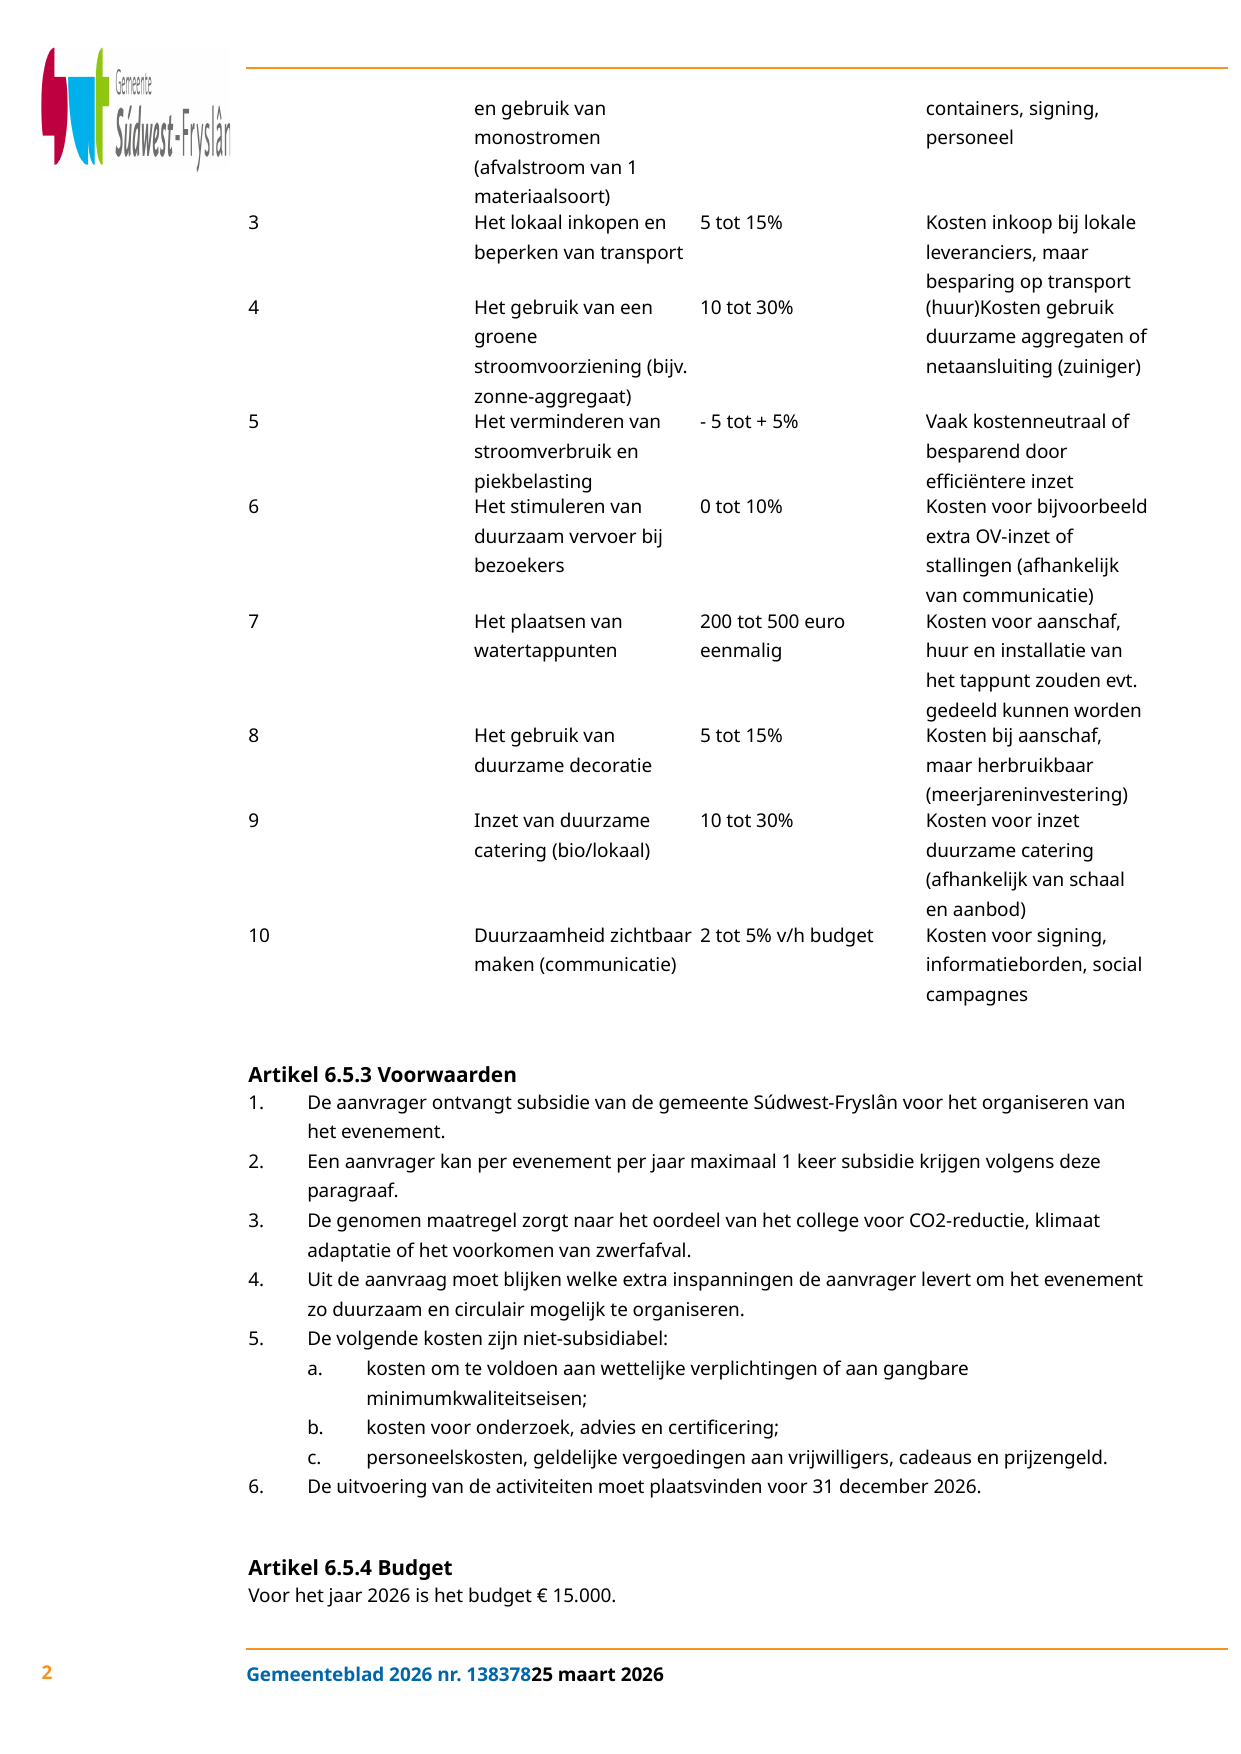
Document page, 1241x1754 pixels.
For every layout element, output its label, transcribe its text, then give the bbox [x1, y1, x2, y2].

table_cell [700, 95, 926, 209]
table_cell 3 [248, 209, 474, 294]
table_cell Kosten voor signing, informatieborden, social campagnes [926, 922, 1152, 1007]
table_cell 6 [248, 494, 474, 608]
table_cell en gebruik van monostromen (afvalstroom van 1 materiaalsoort) [474, 95, 700, 209]
list kosten om te voldoen aan wettelijke verplichtingen of aan gangbare minimumkwaliteitseisen; [307, 1355, 1152, 1410]
list Uit de aanvraag moet blijken welke extra inspanningen de aanvrager levert om het evenement zo duurzaam en circulair mogelijk te organiseren. [248, 1266, 1152, 1322]
table_cell [248, 95, 474, 209]
table_cell 0 tot 10% [700, 494, 926, 608]
table_cell Het verminderen van stroomverbruik en piekbelasting [474, 409, 700, 493]
table_cell Vaak kostenneutraal of besparend door efficiëntere inzet [926, 409, 1152, 493]
list Een aanvrager kan per evenement per jaar maximaal 1 keer subsidie krijgen volgens deze paragraaf. [248, 1148, 1152, 1203]
table_cell Kosten inkoop bij lokale leveranciers, maar besparing op transport [926, 209, 1152, 294]
table_cell Kosten voor aanschaf, huur en installatie van het tappunt zouden evt. gedeeld kunnen worden [926, 608, 1152, 722]
table_cell 9 [248, 808, 474, 922]
list De volgende kosten zijn niet-subsidiabel: [248, 1326, 1152, 1351]
table_cell 5 [248, 409, 474, 493]
list personeelskosten, geldelijke vergoedingen aan vrijwilligers, cadeaus en prijzengeld. [307, 1444, 1152, 1469]
table_cell (huur)Kosten gebruik duurzame aggregaten of netaansluiting (zuiniger) [926, 294, 1152, 409]
table_cell 2 tot 5% v/h budget [700, 922, 926, 1007]
table_cell 5 tot 15% [700, 209, 926, 294]
table_cell Het gebruik van een groene stroomvoorziening (bijv. zonne-aggregaat) [474, 294, 700, 409]
table_cell 8 [248, 723, 474, 807]
table_cell 5 tot 15% [700, 723, 926, 807]
table_cell 10 [248, 922, 474, 1007]
table_cell Het lokaal inkopen en beperken van transport [474, 209, 700, 294]
table_cell 4 [248, 294, 474, 409]
table_cell 10 tot 30% [700, 294, 926, 409]
table_cell - 5 tot + 5% [700, 409, 926, 493]
table_cell Het gebruik van duurzame decoratie [474, 723, 700, 807]
list kosten voor onderzoek, advies en certificering; [307, 1414, 1152, 1440]
table_cell containers, signing, personeel [926, 95, 1152, 209]
table_cell Kosten voor inzet duurzame catering (afhankelijk van schaal en aanbod) [926, 808, 1152, 922]
table_cell Inzet van duurzame catering (bio/lokaal) [474, 808, 700, 922]
list De aanvrager ontvangt subsidie van de gemeente Súdwest-Fryslân voor het organiseren van het evenement. [248, 1089, 1152, 1144]
table_cell Duurzaamheid zichtbaar maken (communicatie) [474, 922, 700, 1007]
table_cell Kosten voor bijvoorbeeld extra OV-inzet of stallingen (afhankelijk van communicatie) [926, 494, 1152, 608]
list De uitvoering van de activiteiten moet plaatsvinden voor 31 december 2026. [248, 1473, 1152, 1499]
table_cell Het stimuleren van duurzaam vervoer bij bezoekers [474, 494, 700, 608]
text Voor het jaar 2026 is het budget € 15.000. [248, 1582, 1152, 1608]
table_cell Kosten bij aanschaf, maar herbruikbaar (meerjareninvestering) [926, 723, 1152, 807]
table_cell 10 tot 30% [700, 808, 926, 922]
text Artikel 6.5.4 Budget [248, 1553, 1152, 1582]
table_cell 200 tot 500 euro eenmalig [700, 608, 926, 722]
table_cell Het plaatsen van watertappunten [474, 608, 700, 722]
picture [41, 47, 231, 172]
list De genomen maatregel zorgt naar het oordeel van het college voor CO2-reductie, klimaat adaptatie of het voorkomen van zwerfafval. [248, 1207, 1152, 1262]
text Artikel 6.5.3 Voorwaarden [248, 1060, 1152, 1089]
table_cell 7 [248, 608, 474, 722]
